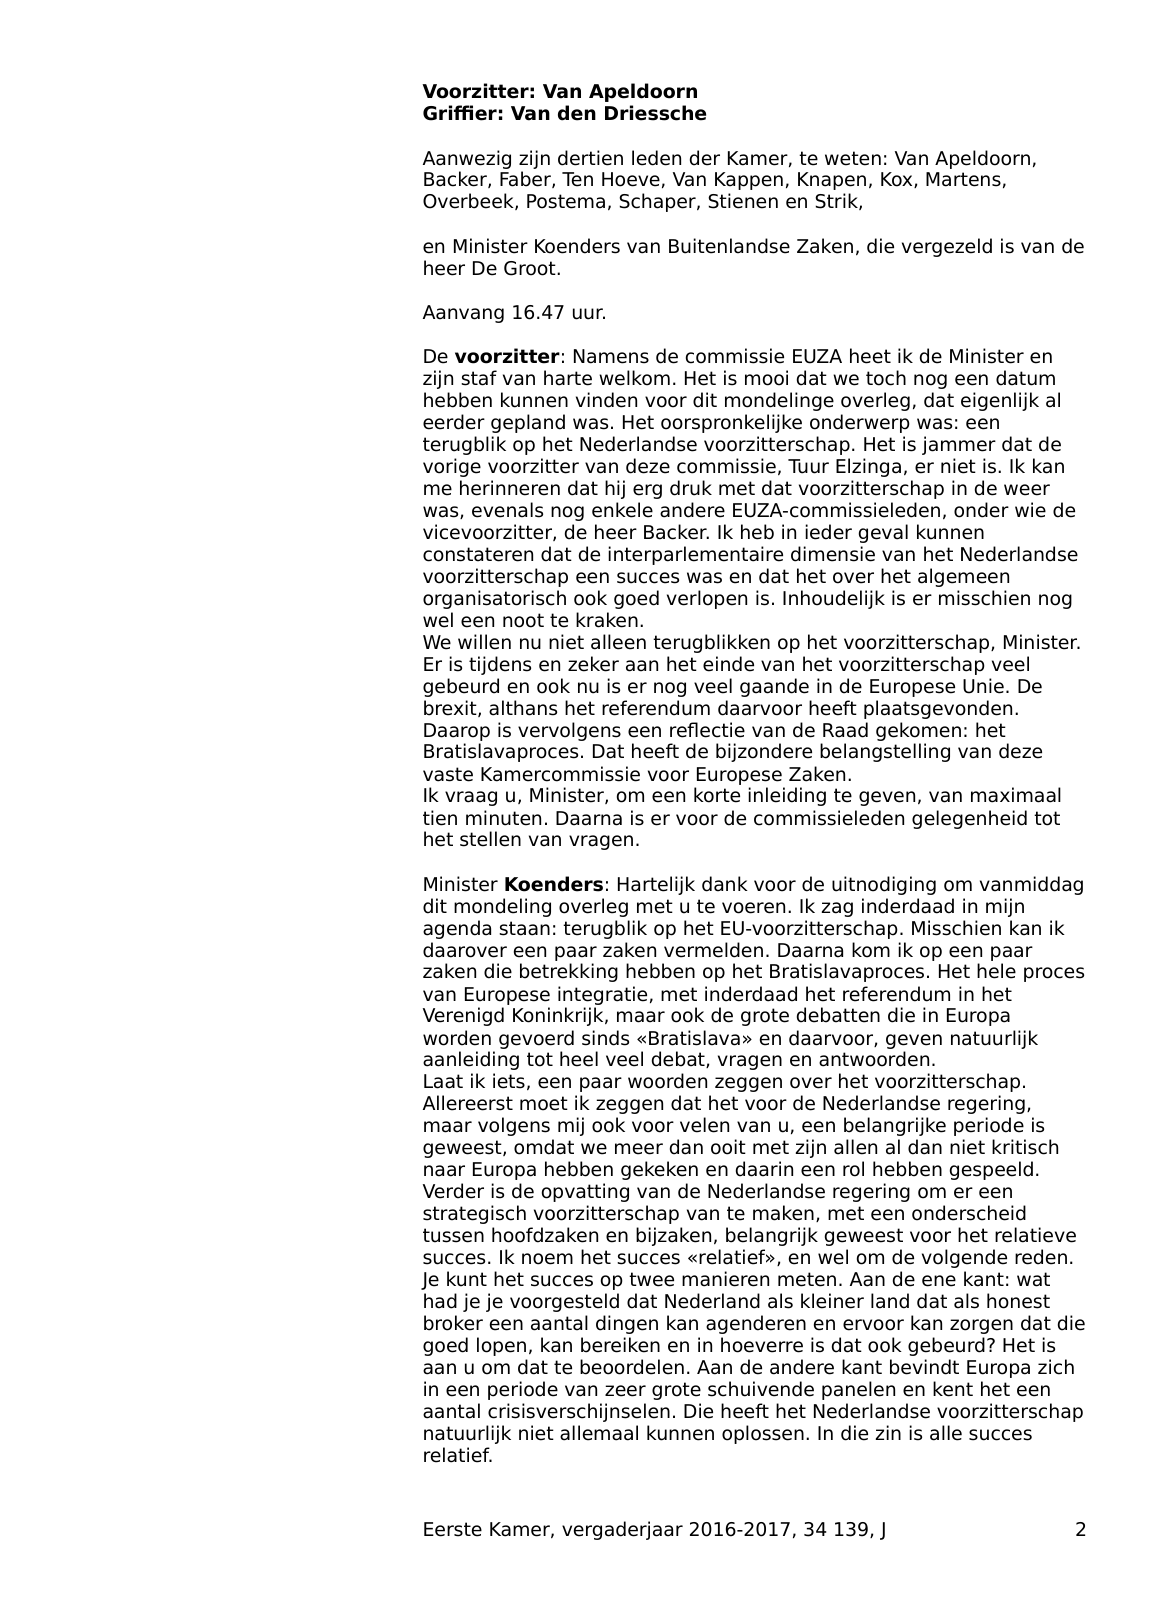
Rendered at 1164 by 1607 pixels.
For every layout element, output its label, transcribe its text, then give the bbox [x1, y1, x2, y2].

text en Minister Koenders van Buitenlandse Zaken, die vergezeld is van de heer De Groot. [422, 236, 1087, 279]
text Aanwezig zijn dertien leden der Kamer, te weten: Van Apeldoorn, Backer, Faber, Ten Hoeve, Van Kappen, Knapen, Kox, Martens, Overbeek, Postema, Schaper, Stienen en Strik, [422, 147, 1087, 213]
text De voorzitter: Namens de commissie EUZA heet ik de Minister en zijn staf van harte welkom. Het is mooi dat we toch nog een datum hebben kunnen vinden voor dit mondelinge overleg, dat eigenlijk al eerder gepland was. Het oorspronkelijke onderwerp was: een terugblik op het Nederlandse voorzitterschap. Het is jammer dat de vorige voorzitter van deze commissie, Tuur Elzinga, er niet is. Ik kan me herinneren dat hij erg druk met dat voorzitterschap in de weer was, evenals nog enkele andere EUZA-commissieleden, onder wie de vicevoorzitter, de heer Backer. Ik heb in ieder geval kunnen constateren dat de interparlementaire dimensie van het Nederlandse voorzitterschap een succes was en dat het over het algemeen organisatorisch ook goed verlopen is. Inhoudelijk is er misschien nog wel een noot te kraken. [422, 346, 1087, 632]
text Minister Koenders: Hartelijk dank voor de uitnodiging om vanmiddag dit mondeling overleg met u te voeren. Ik zag inderdaad in mijn agenda staan: terugblik op het EU-voorzitterschap. Misschien kan ik daarover een paar zaken vermelden. Daarna kom ik op een paar zaken die betrekking hebben op het Bratislavaproces. Het hele proces van Europese integratie, met inderdaad het referendum in het Verenigd Koninkrijk, maar ook de grote debatten die in Europa worden gevoerd sinds «Bratislava» en daarvoor, geven natuurlijk aanleiding tot heel veel debat, vragen en antwoorden. [422, 873, 1087, 1071]
text We willen nu niet alleen terugblikken op het voorzitterschap, Minister. Er is tijdens en zeker aan het einde van het voorzitterschap veel gebeurd en ook nu is er nog veel gaande in de Europese Unie. De brexit, althans het referendum daarvoor heeft plaatsgevonden. Daarop is vervolgens een reflectie van de Raad gekomen: het Bratislavaproces. Dat heeft de bijzondere belangstelling van deze vaste Kamercommissie voor Europese Zaken. [422, 632, 1087, 785]
text Griffier: Van den Driessche [422, 103, 1087, 125]
text Voorzitter: Van Apeldoorn [422, 81, 1087, 103]
text Aanvang 16.47 uur. [422, 302, 1087, 324]
text Ik vraag u, Minister, om een korte inleiding te geven, van maximaal tien minuten. Daarna is er voor de commissieleden gelegenheid tot het stellen van vragen. [422, 785, 1087, 851]
text Laat ik iets, een paar woorden zeggen over het voorzitterschap. Allereerst moet ik zeggen dat het voor de Nederlandse regering, maar volgens mij ook voor velen van u, een belangrijke periode is geweest, omdat we meer dan ooit met zijn allen al dan niet kritisch naar Europa hebben gekeken en daarin een rol hebben gespeeld. Verder is de opvatting van de Nederlandse regering om er een strategisch voorzitterschap van te maken, met een onderscheid tussen hoofdzaken en bijzaken, belangrijk geweest voor het relatieve succes. Ik noem het succes «relatief», en wel om de volgende reden. Je kunt het succes op twee manieren meten. Aan de ene kant: wat had je je voorgesteld dat Nederland als kleiner land dat als honest broker een aantal dingen kan agenderen en ervoor kan zorgen dat die goed lopen, kan bereiken en in hoeverre is dat ook gebeurd? Het is aan u om dat te beoordelen. Aan de andere kant bevindt Europa zich in een periode van zeer grote schuivende panelen en kent het een aantal crisisverschijnselen. Die heeft het Nederlandse voorzitterschap natuurlijk niet allemaal kunnen oplossen. In die zin is alle succes relatief. [422, 1071, 1087, 1467]
